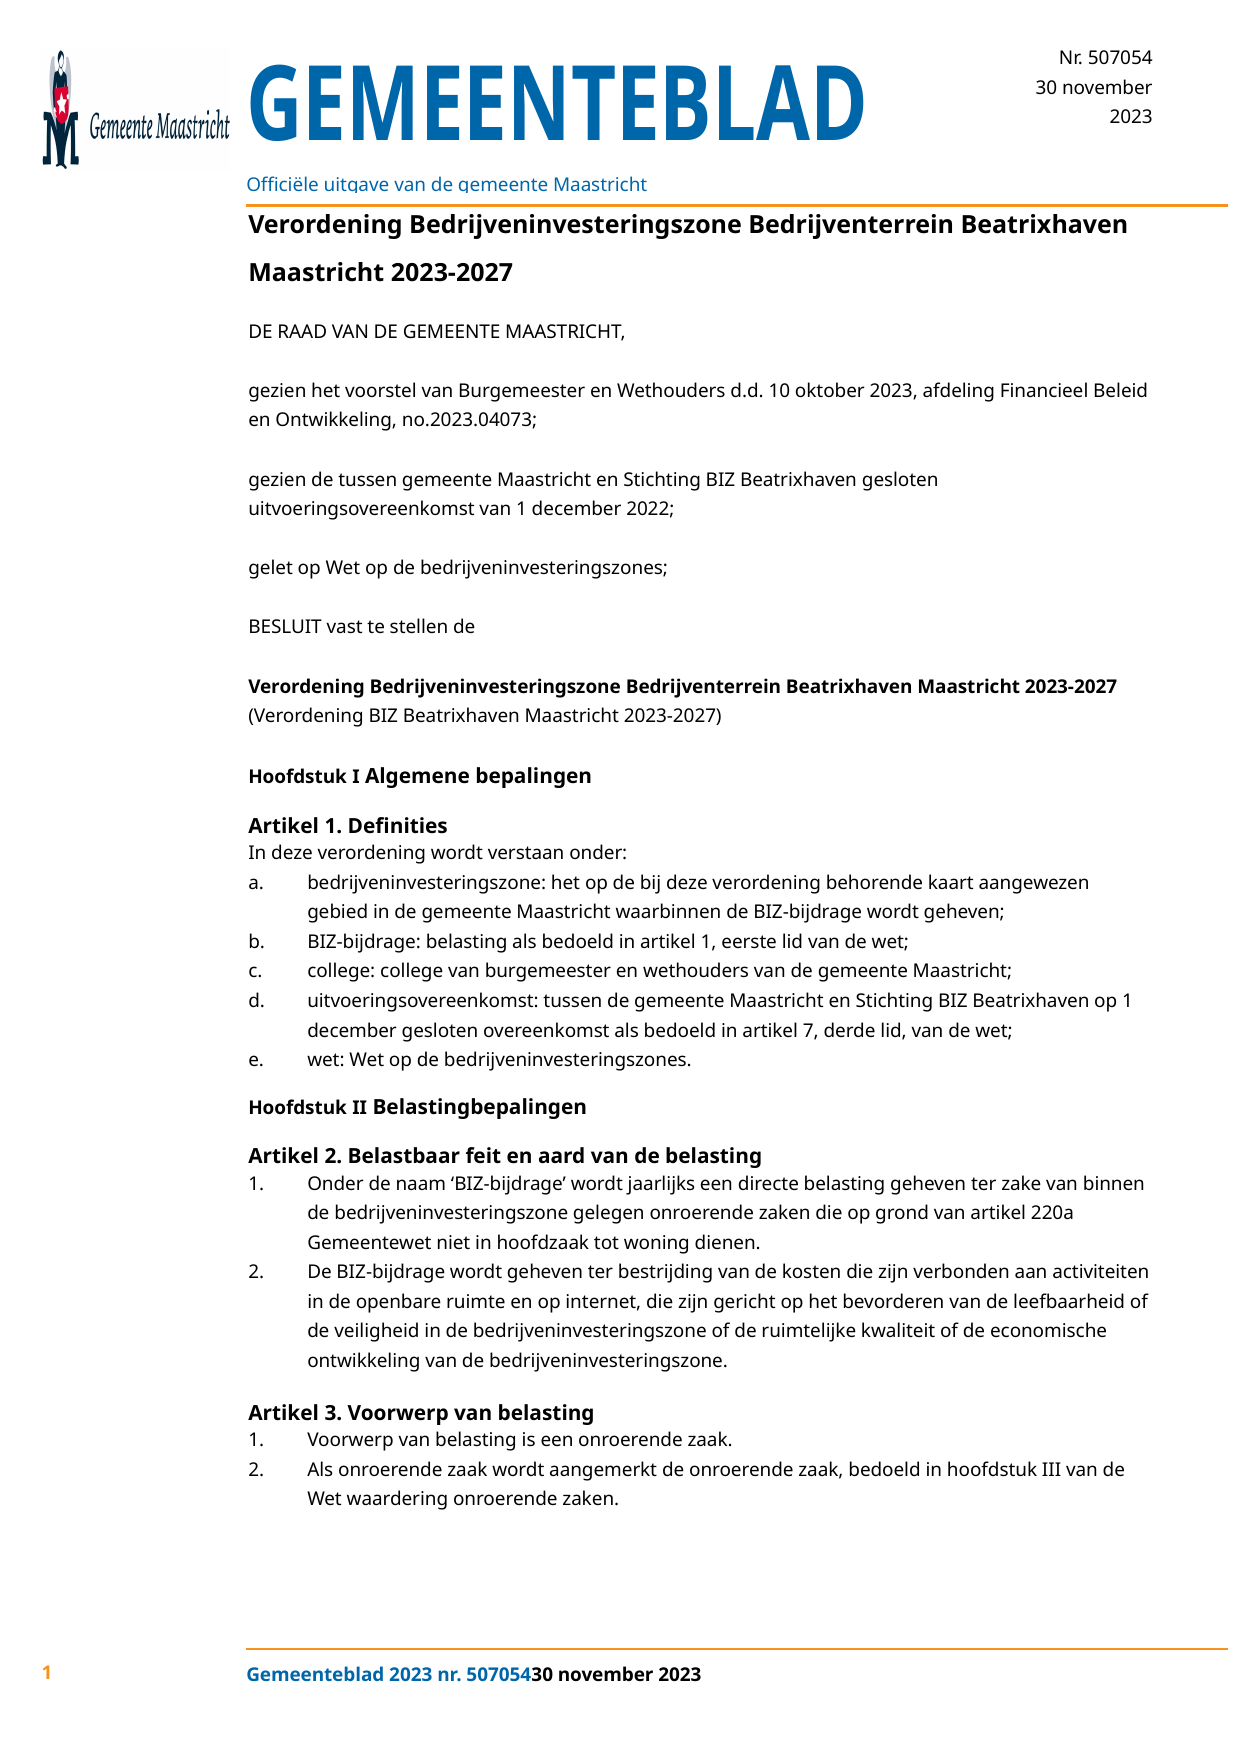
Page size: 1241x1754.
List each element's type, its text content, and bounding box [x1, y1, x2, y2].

text BESLUIT vast te stellen de [248, 614, 1152, 639]
list Onder de naam ‘BIZ-bijdrage’ wordt jaarlijks een directe belasting geheven ter zake van binnen de bedrijveninvesteringszone gelegen onroerende zaken die op grond van artikel 220a Gemeentewet niet in hoofdzaak tot woning dienen. [248, 1170, 1152, 1255]
text gezien de tussen gemeente Maastricht en Stichting BIZ Beatrixhaven gesloten uitvoeringsovereenkomst van 1 december 2022; [248, 466, 1152, 521]
text In deze verordening wordt verstaan onder: [248, 839, 1152, 865]
text gelet op Wet op de bedrijveninvesteringszones; [248, 554, 1152, 580]
list BIZ-bijdrage: belasting als bedoeld in artikel 1, eerste lid van de wet; [248, 928, 1152, 954]
text Verordening Bedrijveninvesteringszone Bedrijventerrein Beatrixhaven Maastricht 2023-2027 [248, 207, 1152, 288]
text Verordening Bedrijveninvesteringszone Bedrijventerrein Beatrixhaven Maastricht 2023-2027 [248, 673, 1152, 699]
text Artikel 3. Voorwerp van belasting [248, 1398, 1152, 1426]
text gezien het voorstel van Burgemeester en Wethouders d.d. 10 oktober 2023, afdeling Financieel Beleid en Ontwikkeling, no.2023.04073; [248, 377, 1152, 432]
list Voorwerp van belasting is een onroerende zaak. [248, 1426, 1152, 1452]
text Artikel 2. Belastbaar feit en aard van de belasting [248, 1141, 1152, 1170]
list uitvoeringsovereenkomst: tussen de gemeente Maastricht en Stichting BIZ Beatrixhaven op 1 december gesloten overeenkomst als bedoeld in artikel 7, derde lid, van de wet; [248, 987, 1152, 1043]
picture [41, 47, 231, 172]
list bedrijveninvesteringszone: het op de bij deze verordening behorende kaart aangewezen gebied in de gemeente Maastricht waarbinnen de BIZ-bijdrage wordt geheven; [248, 869, 1152, 924]
text DE RAAD VAN DE GEMEENTE MAASTRICHT, [248, 318, 1152, 344]
text Artikel 1. Definities [248, 811, 1152, 839]
list college: college van burgemeester en wethouders van de gemeente Maastricht; [248, 958, 1152, 983]
text Hoofdstuk II Belastingbepalingen [248, 1092, 1152, 1121]
list wet: Wet op de bedrijveninvesteringszones. [248, 1046, 1152, 1072]
list Als onroerende zaak wordt aangemerkt de onroerende zaak, bedoeld in hoofdstuk III van de Wet waardering onroerende zaken. [248, 1456, 1152, 1511]
text (Verordening BIZ Beatrixhaven Maastricht 2023-2027) [248, 702, 1152, 728]
text Hoofdstuk I Algemene bepalingen [248, 762, 1152, 790]
list De BIZ-bijdrage wordt geheven ter bestrijding van de kosten die zijn verbonden aan activiteiten in de openbare ruimte en op internet, die zijn gericht op het bevorderen van de leefbaarheid of de veiligheid in de bedrijveninvesteringszone of de ruimtelijke kwaliteit of de economische ontwikkeling van de bedrijveninvesteringszone. [248, 1258, 1152, 1373]
